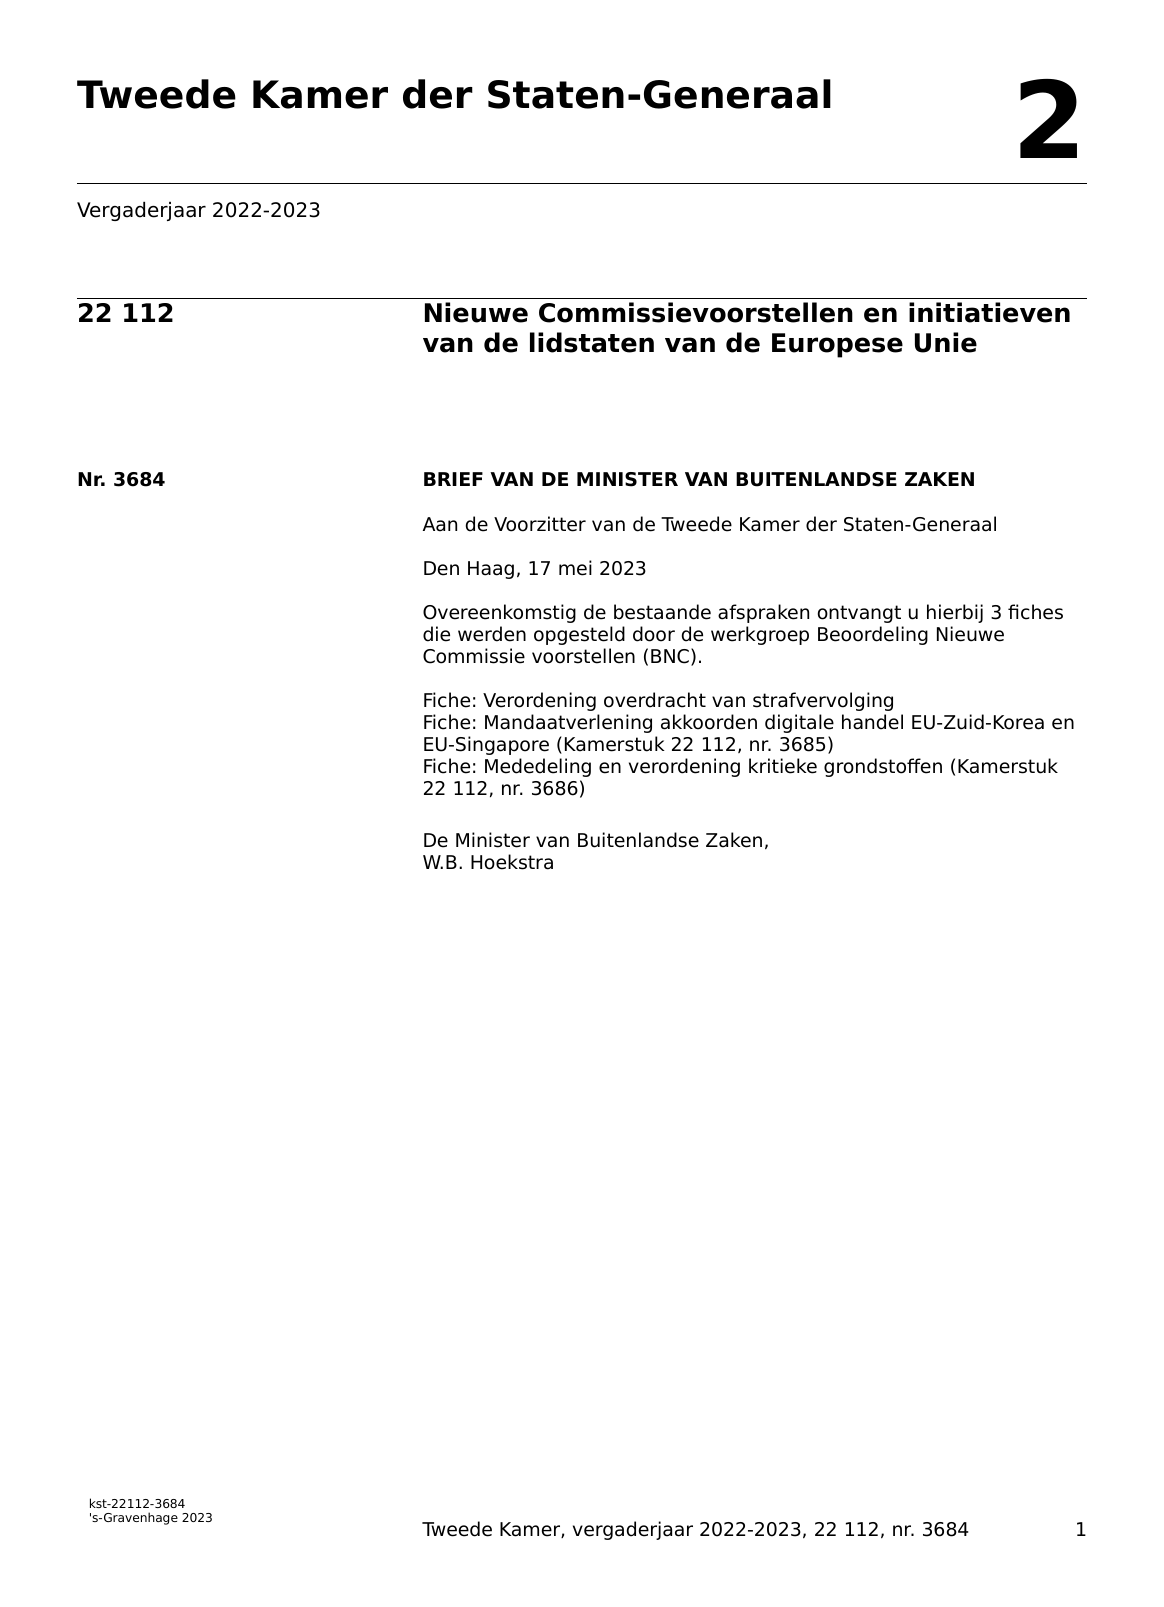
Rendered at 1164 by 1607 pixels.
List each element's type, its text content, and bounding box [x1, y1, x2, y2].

table_header 2 [886, 59, 1087, 183]
text 's-Gravenhage 2023 [88, 1511, 323, 1525]
text kst-22112-3684 [88, 1497, 323, 1511]
text De Minister van Buitenlandse Zaken, W.B. Hoekstra [422, 830, 1087, 874]
text Fiche: Mandaatverlening akkoorden digitale handel EU-Zuid-Korea en EU-Singapore (Kamerstuk 22 112, nr. 3685) [422, 712, 1087, 756]
subtitle 22 112 Nieuwe Commissievoorstellen en initiatieven van de lidstaten van de Europese Unie [77, 299, 1087, 358]
table_cell Vergaderjaar 2022-2023 [77, 184, 1087, 298]
table_header Tweede Kamer der Staten-Generaal [77, 59, 886, 183]
text Aan de Voorzitter van de Tweede Kamer der Staten-Generaal [422, 513, 1087, 536]
text Den Haag, 17 mei 2023 [422, 558, 1087, 580]
subtitle Nr. 3684 BRIEF VAN DE MINISTER VAN BUITENLANDSE ZAKEN [77, 469, 1087, 491]
text Fiche: Verordening overdracht van strafvervolging [422, 690, 1087, 712]
text Overeenkomstig de bestaande afspraken ontvangt u hierbij 3 fiches die werden opgesteld door de werkgroep Beoordeling Nieuwe Commissie voorstellen (BNC). [422, 602, 1087, 668]
text Fiche: Mededeling en verordening kritieke grondstoffen (Kamerstuk 22 112, nr. 3686) [422, 756, 1087, 800]
